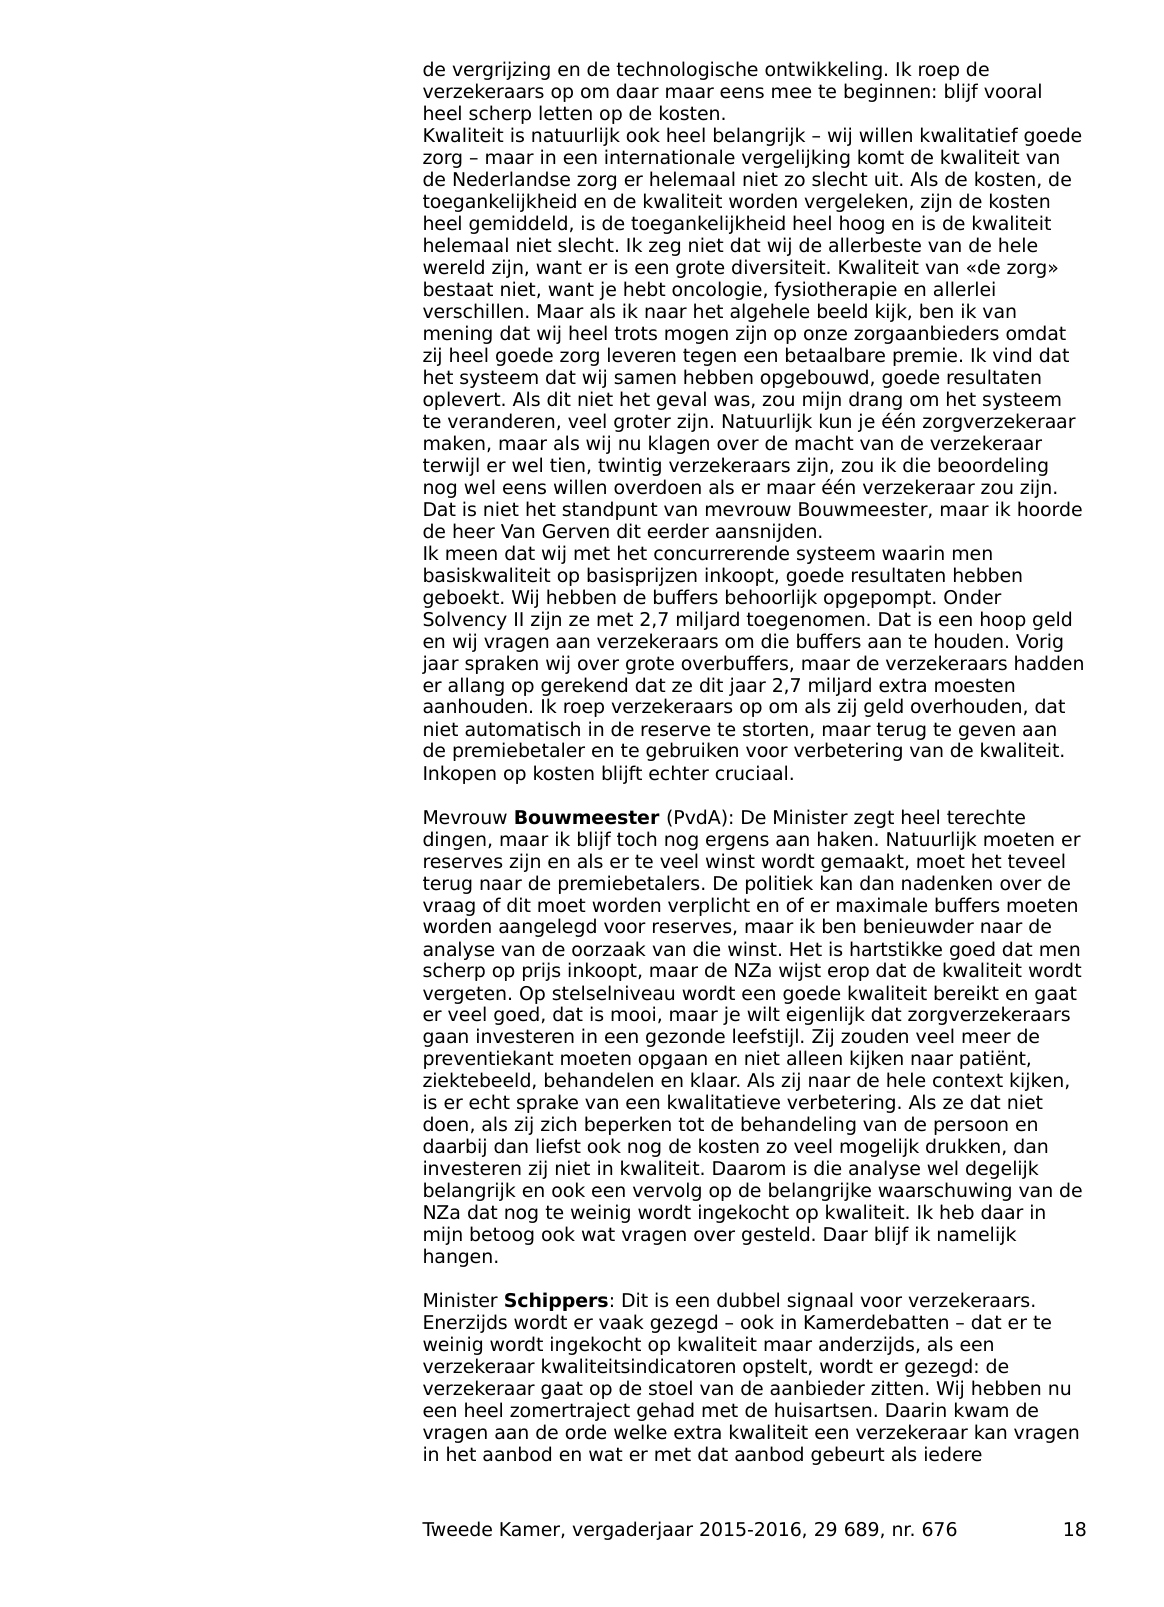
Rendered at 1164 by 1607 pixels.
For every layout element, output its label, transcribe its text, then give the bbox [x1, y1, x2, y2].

text Ik meen dat wij met het concurrerende systeem waarin men basiskwaliteit op basisprijzen inkoopt, goede resultaten hebben geboekt. Wij hebben de buffers behoorlijk opgepompt. Onder Solvency II zijn ze met 2,7 miljard toegenomen. Dat is een hoop geld en wij vragen aan verzekeraars om die buffers aan te houden. Vorig jaar spraken wij over grote overbuffers, maar de verzekeraars hadden er allang op gerekend dat ze dit jaar 2,7 miljard extra moesten aanhouden. Ik roep verzekeraars op om als zij geld overhouden, dat niet automatisch in de reserve te storten, maar terug te geven aan de premiebetaler en te gebruiken voor verbetering van de kwaliteit. Inkopen op kosten blijft echter cruciaal. [422, 543, 1087, 784]
text Minister Schippers: Dit is een dubbel signaal voor verzekeraars. Enerzijds wordt er vaak gezegd – ook in Kamerdebatten – dat er te weinig wordt ingekocht op kwaliteit maar anderzijds, als een verzekeraar kwaliteitsindicatoren opstelt, wordt er gezegd: de verzekeraar gaat op de stoel van de aanbieder zitten. Wij hebben nu een heel zomertraject gehad met de huisartsen. Daarin kwam de vragen aan de orde welke extra kwaliteit een verzekeraar kan vragen in het aanbod en wat er met dat aanbod gebeurt als iedere [422, 1290, 1087, 1466]
text Mevrouw Bouwmeester (PvdA): De Minister zegt heel terechte dingen, maar ik blijf toch nog ergens aan haken. Natuurlijk moeten er reserves zijn en als er te veel winst wordt gemaakt, moet het teveel terug naar de premiebetalers. De politiek kan dan nadenken over de vraag of dit moet worden verplicht en of er maximale buffers moeten worden aangelegd voor reserves, maar ik ben benieuwder naar de analyse van de oorzaak van die winst. Het is hartstikke goed dat men scherp op prijs inkoopt, maar de NZa wijst erop dat de kwaliteit wordt vergeten. Op stelselniveau wordt een goede kwaliteit bereikt en gaat er veel goed, dat is mooi, maar je wilt eigenlijk dat zorgverzekeraars gaan investeren in een gezonde leefstijl. Zij zouden veel meer de preventiekant moeten opgaan en niet alleen kijken naar patiënt, ziektebeeld, behandelen en klaar. Als zij naar de hele context kijken, is er echt sprake van een kwalitatieve verbetering. Als ze dat niet doen, als zij zich beperken tot de behandeling van de persoon en daarbij dan liefst ook nog de kosten zo veel mogelijk drukken, dan investeren zij niet in kwaliteit. Daarom is die analyse wel degelijk belangrijk en ook een vervolg op de belangrijke waarschuwing van de NZa dat nog te weinig wordt ingekocht op kwaliteit. Ik heb daar in mijn betoog ook wat vragen over gesteld. Daar blijf ik namelijk hangen. [422, 807, 1087, 1268]
text Kwaliteit is natuurlijk ook heel belangrijk – wij willen kwalitatief goede zorg – maar in een internationale vergelijking komt de kwaliteit van de Nederlandse zorg er helemaal niet zo slecht uit. Als de kosten, de toegankelijkheid en de kwaliteit worden vergeleken, zijn de kosten heel gemiddeld, is de toegankelijkheid heel hoog en is de kwaliteit helemaal niet slecht. Ik zeg niet dat wij de allerbeste van de hele wereld zijn, want er is een grote diversiteit. Kwaliteit van «de zorg» bestaat niet, want je hebt oncologie, fysiotherapie en allerlei verschillen. Maar als ik naar het algehele beeld kijk, ben ik van mening dat wij heel trots mogen zijn op onze zorgaanbieders omdat zij heel goede zorg leveren tegen een betaalbare premie. Ik vind dat het systeem dat wij samen hebben opgebouwd, goede resultaten oplevert. Als dit niet het geval was, zou mijn drang om het systeem te veranderen, veel groter zijn. Natuurlijk kun je één zorgverzekeraar maken, maar als wij nu klagen over de macht van de verzekeraar terwijl er wel tien, twintig verzekeraars zijn, zou ik die beoordeling nog wel eens willen overdoen als er maar één verzekeraar zou zijn. Dat is niet het standpunt van mevrouw Bouwmeester, maar ik hoorde de heer Van Gerven dit eerder aansnijden. [422, 125, 1087, 543]
text de vergrijzing en de technologische ontwikkeling. Ik roep de verzekeraars op om daar maar eens mee te beginnen: blijf vooral heel scherp letten op de kosten. [422, 59, 1087, 125]
